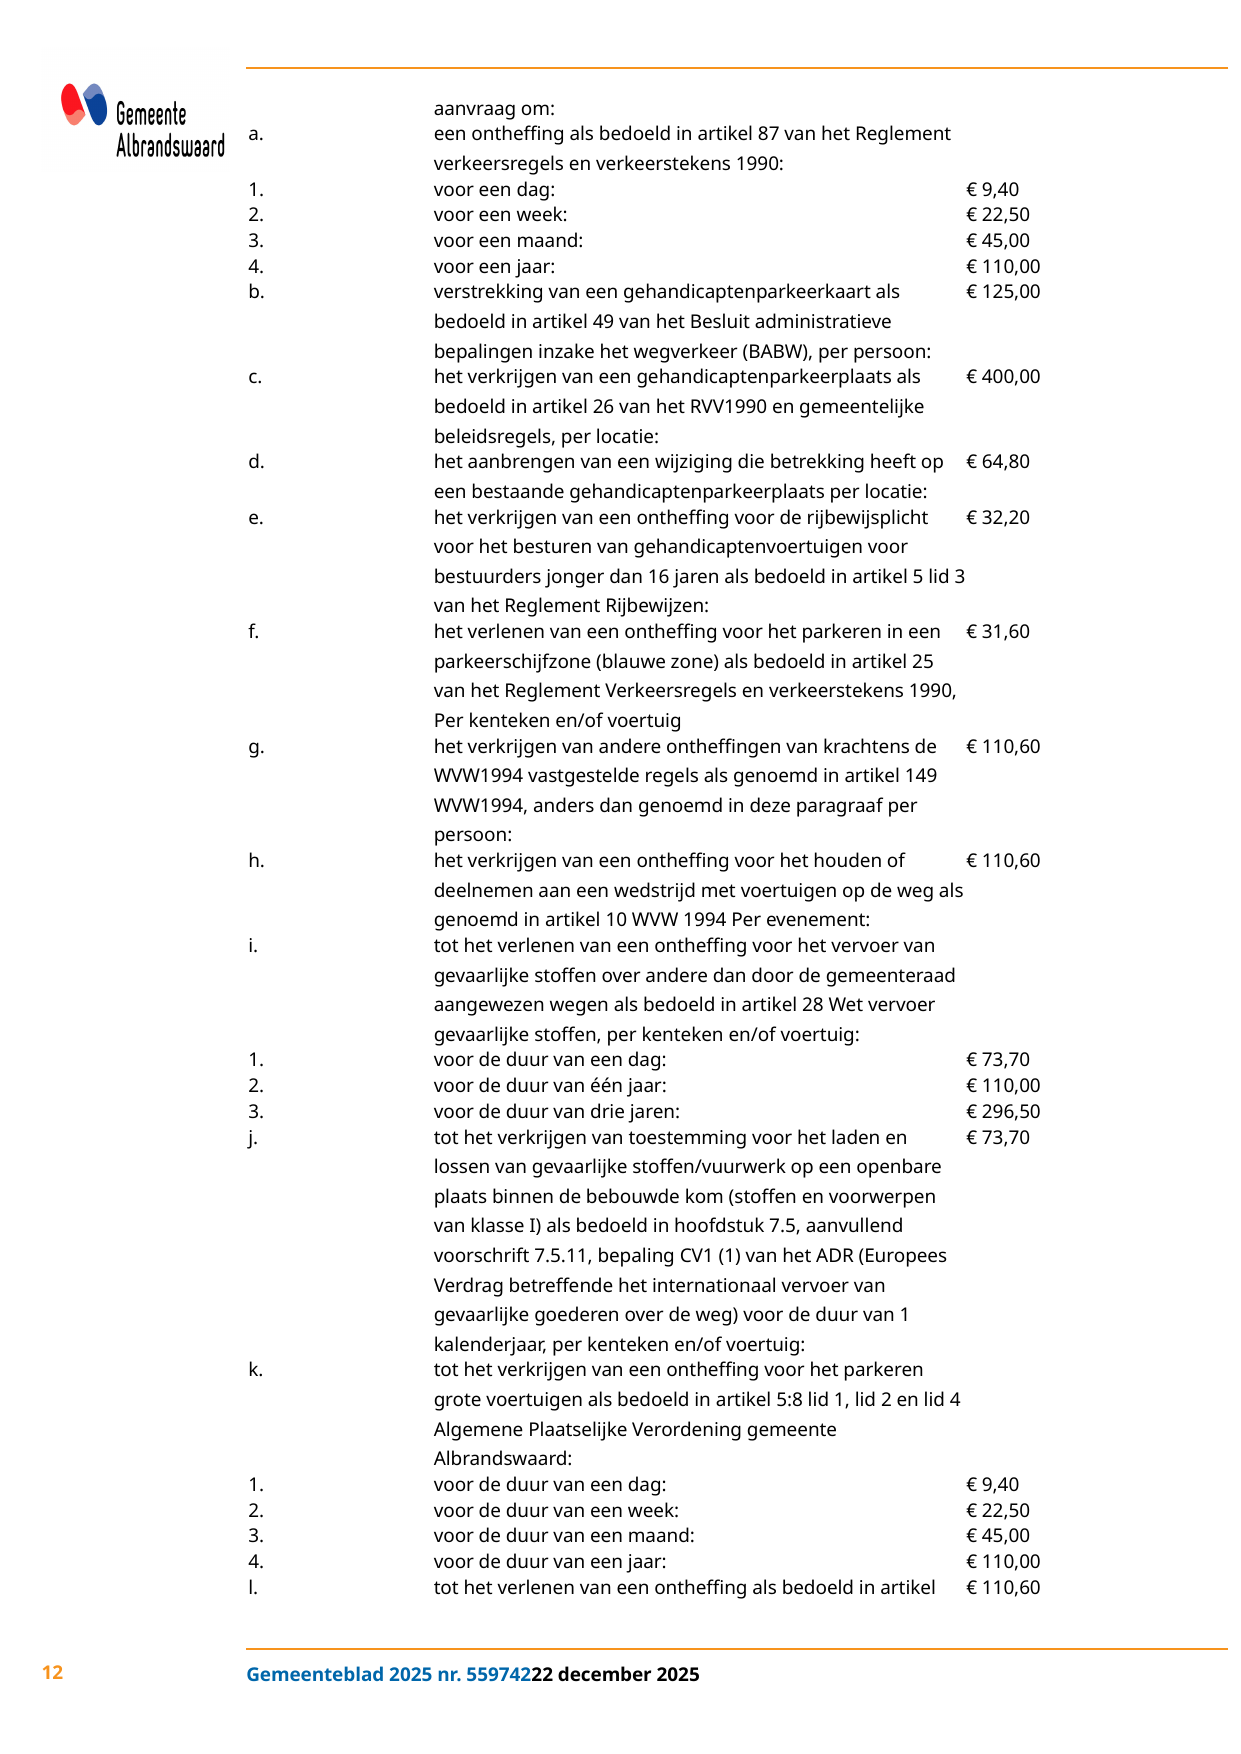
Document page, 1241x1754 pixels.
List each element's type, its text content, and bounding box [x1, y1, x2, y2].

table_cell € 9,40 [966, 176, 1152, 202]
table_cell het verkrijgen van een gehandicaptenparkeerplaats als bedoeld in artikel 26 van het RVV1990 en gemeentelijke beleidsregels, per locatie: [434, 364, 966, 448]
table_cell 1. [248, 176, 433, 202]
table_cell voor de duur van drie jaren: [434, 1098, 966, 1124]
table_cell f. [248, 618, 433, 733]
table_cell 3. [248, 227, 433, 253]
table_cell € 22,50 [966, 1497, 1152, 1523]
table_cell voor de duur van één jaar: [434, 1073, 966, 1098]
table_cell voor een maand: [434, 227, 966, 253]
table_cell aanvraag om: [434, 95, 966, 121]
table_cell a. [248, 121, 433, 176]
table_cell het aanbrengen van een wijziging die betrekking heeft op een bestaande gehandicaptenparkeerplaats per locatie: [434, 449, 966, 504]
table_cell e. [248, 504, 433, 618]
table_cell tot het verkrijgen van een ontheffing voor het parkeren grote voertuigen als bedoeld in artikel 5:8 lid 1, lid 2 en lid 4 Algemene Plaatselijke Verordening gemeente Albrandswaard: [434, 1357, 966, 1471]
table_cell voor de duur van een dag: [434, 1047, 966, 1072]
table_cell c. [248, 364, 433, 448]
table_cell € 9,40 [966, 1471, 1152, 1497]
table_cell het verkrijgen van een ontheffing voor het houden of deelnemen aan een wedstrijd met voertuigen op de weg als genoemd in artikel 10 WVW 1994 Per evenement: [434, 847, 966, 932]
table_cell € 110,60 [966, 1574, 1152, 1600]
table_cell voor de duur van een dag: [434, 1471, 966, 1497]
table_cell [966, 95, 1152, 121]
table_cell € 45,00 [966, 1523, 1152, 1548]
table_cell tot het verkrijgen van toestemming voor het laden en lossen van gevaarlijke stoffen/vuurwerk op een openbare plaats binnen de bebouwde kom (stoffen en voorwerpen van klasse I) als bedoeld in hoofdstuk 7.5, aanvullend voorschrift 7.5.11, bepaling CV1 (1) van het ADR (Europees Verdrag betreffende het internationaal vervoer van gevaarlijke goederen over de weg) voor de duur van 1 kalenderjaar, per kenteken en/of voertuig: [434, 1124, 966, 1357]
table_cell voor een jaar: [434, 253, 966, 279]
table_cell [966, 932, 1152, 1047]
table_cell voor de duur van een jaar: [434, 1548, 966, 1574]
table_cell 1. [248, 1471, 433, 1497]
table_cell € 64,80 [966, 449, 1152, 504]
table_cell voor de duur van een week: [434, 1497, 966, 1523]
table_cell 2. [248, 1497, 433, 1523]
table_cell € 125,00 [966, 279, 1152, 364]
table_cell € 400,00 [966, 364, 1152, 448]
table_cell € 110,00 [966, 1548, 1152, 1574]
table_cell [966, 1357, 1152, 1471]
table_cell € 110,00 [966, 253, 1152, 279]
table_cell € 32,20 [966, 504, 1152, 618]
table_cell € 73,70 [966, 1124, 1152, 1357]
table_cell € 73,70 [966, 1047, 1152, 1072]
table_cell [248, 95, 433, 121]
table_cell voor een dag: [434, 176, 966, 202]
table_cell b. [248, 279, 433, 364]
table_cell 4. [248, 253, 433, 279]
table_cell voor een week: [434, 202, 966, 227]
table_cell g. [248, 733, 433, 847]
table_cell € 110,60 [966, 847, 1152, 932]
table_cell 3. [248, 1523, 433, 1548]
table_cell voor de duur van een maand: [434, 1523, 966, 1548]
table_cell k. [248, 1357, 433, 1471]
table_cell een ontheffing als bedoeld in artikel 87 van het Reglement verkeersregels en verkeerstekens 1990: [434, 121, 966, 176]
table_cell € 22,50 [966, 202, 1152, 227]
table_cell € 110,00 [966, 1073, 1152, 1098]
table_cell het verkrijgen van een ontheffing voor de rijbewijsplicht voor het besturen van gehandicaptenvoertuigen voor bestuurders jonger dan 16 jaren als bedoeld in artikel 5 lid 3 van het Reglement Rijbewijzen: [434, 504, 966, 618]
table_cell 2. [248, 1073, 433, 1098]
table_cell l. [248, 1574, 433, 1600]
table_cell € 296,50 [966, 1098, 1152, 1124]
table_cell i. [248, 932, 433, 1047]
table_cell [966, 121, 1152, 176]
table_cell € 45,00 [966, 227, 1152, 253]
table_cell 4. [248, 1548, 433, 1574]
table_cell € 110,60 [966, 733, 1152, 847]
table_cell h. [248, 847, 433, 932]
table_cell 1. [248, 1047, 433, 1072]
table_cell tot het verlenen van een ontheffing als bedoeld in artikel [434, 1574, 966, 1600]
table_cell 2. [248, 202, 433, 227]
table_cell € 31,60 [966, 618, 1152, 733]
table_cell d. [248, 449, 433, 504]
table_cell het verkrijgen van andere ontheffingen van krachtens de WVW1994 vastgestelde regels als genoemd in artikel 149 WVW1994, anders dan genoemd in deze paragraaf per persoon: [434, 733, 966, 847]
table_cell j. [248, 1124, 433, 1357]
table_cell het verlenen van een ontheffing voor het parkeren in een parkeerschijfzone (blauwe zone) als bedoeld in artikel 25 van het Reglement Verkeersregels en verkeerstekens 1990, Per kenteken en/of voertuig [434, 618, 966, 733]
table_cell verstrekking van een gehandicaptenparkeerkaart als bedoeld in artikel 49 van het Besluit administratieve bepalingen inzake het wegverkeer (BABW), per persoon: [434, 279, 966, 364]
table_cell 3. [248, 1098, 433, 1124]
table_cell tot het verlenen van een ontheffing voor het vervoer van gevaarlijke stoffen over andere dan door de gemeenteraad aangewezen wegen als bedoeld in artikel 28 Wet vervoer gevaarlijke stoffen, per kenteken en/of voertuig: [434, 932, 966, 1047]
picture [41, 47, 231, 172]
